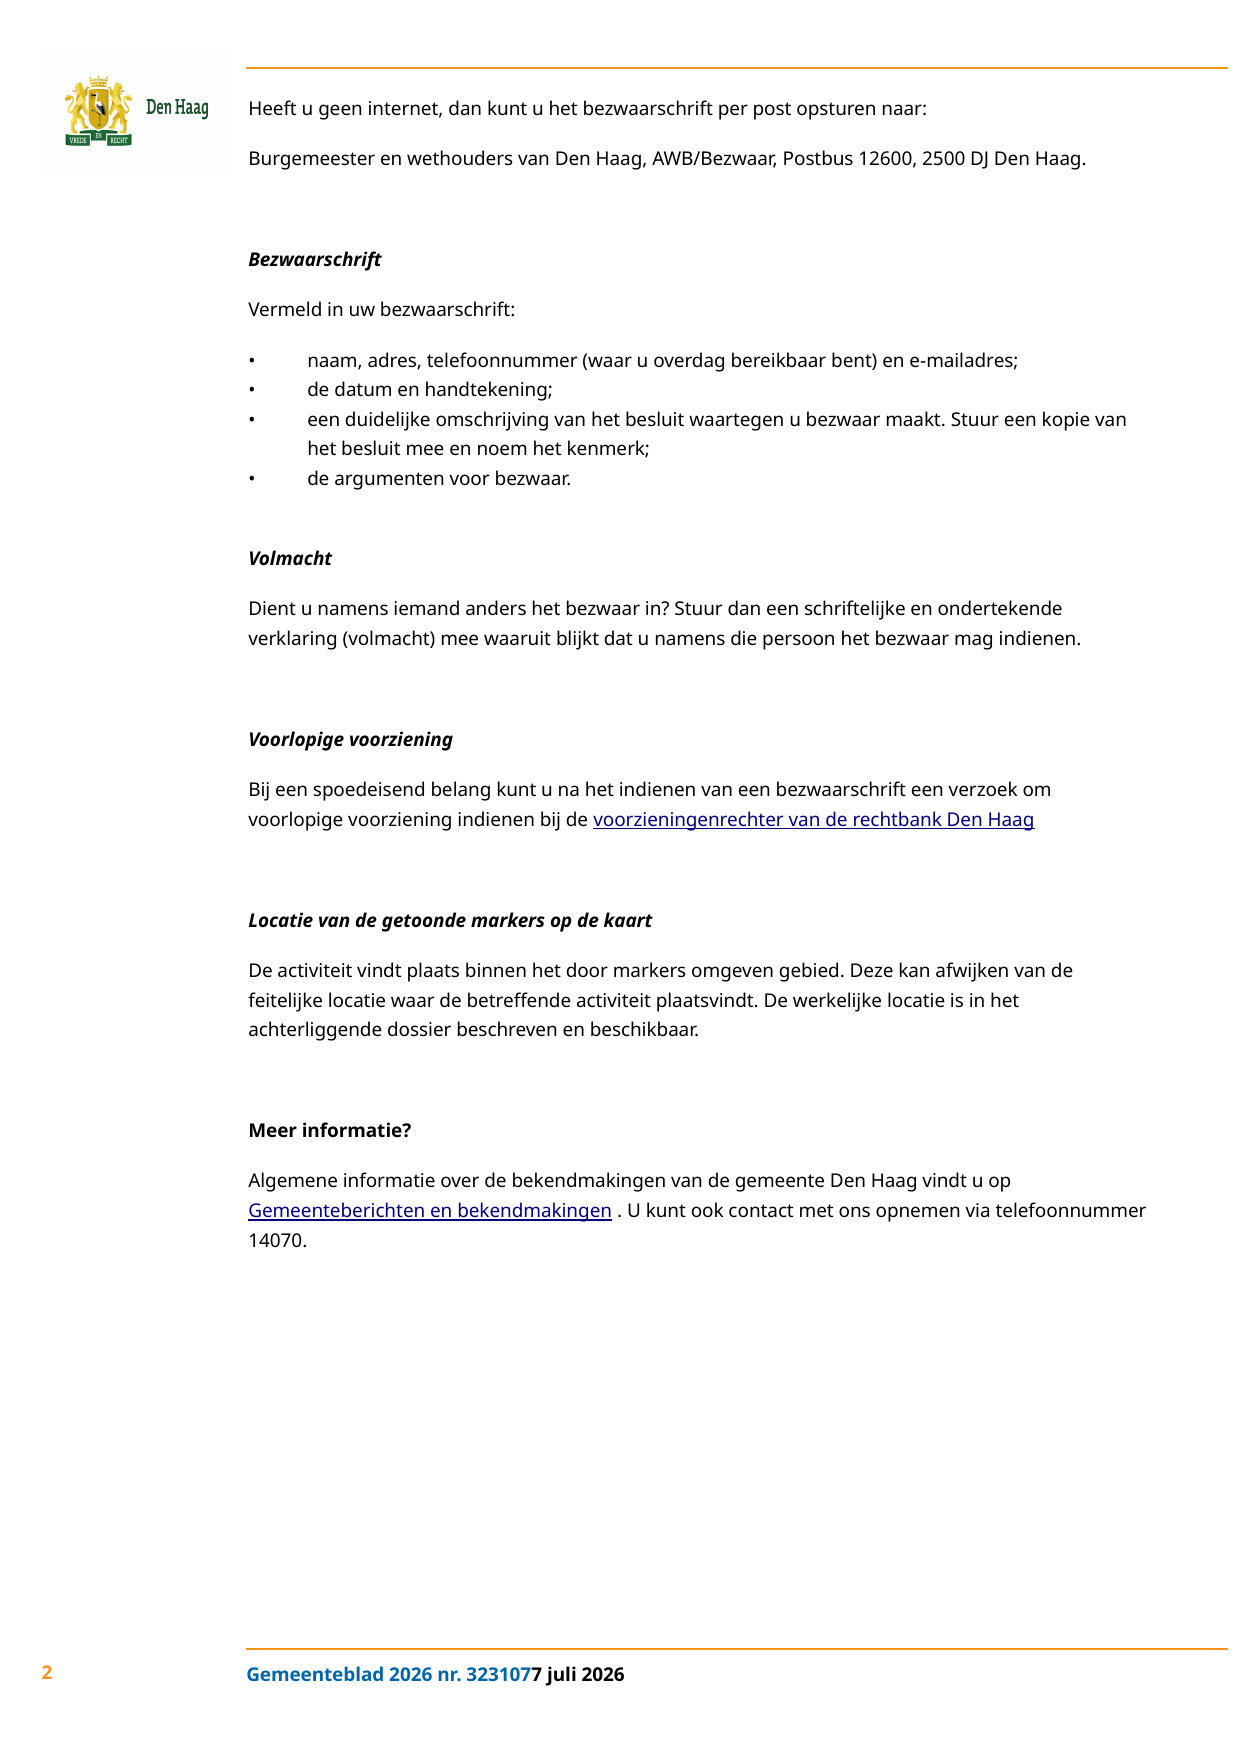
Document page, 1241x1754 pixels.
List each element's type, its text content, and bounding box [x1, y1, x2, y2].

picture [41, 47, 231, 172]
text Burgemeester en wethouders van Den Haag, AWB/Bezwaar, Postbus 12600, 2500 DJ Den Haag. [248, 145, 1152, 171]
text Volmacht [248, 545, 1152, 571]
list de datum en handtekening; [248, 376, 1152, 402]
list de argumenten voor bezwaar. [248, 465, 1152, 491]
list een duidelijke omschrijving van het besluit waartegen u bezwaar maakt. Stuur een kopie van het besluit mee en noem het kenmerk; [248, 406, 1152, 461]
text Heeft u geen internet, dan kunt u het bezwaarschrift per post opsturen naar: [248, 95, 1152, 121]
text De activiteit vindt plaats binnen het door markers omgeven gebied. Deze kan afwijken van de feitelijke locatie waar de betreffende activiteit plaatsvindt. De werkelijke locatie is in het achterliggende dossier beschreven en beschikbaar. [248, 957, 1152, 1042]
text Meer informatie? [248, 1117, 1152, 1143]
text Bezwaarschrift [248, 246, 1152, 272]
text Vermeld in uw bezwaarschrift: [248, 296, 1152, 322]
text Locatie van de getoonde markers op de kaart [248, 907, 1152, 933]
text Dient u namens iemand anders het bezwaar in? Stuur dan een schriftelijke en ondertekende verklaring (volmacht) mee waaruit blijkt dat u namens die persoon het bezwaar mag indienen. [248, 596, 1152, 651]
text Bij een spoedeisend belang kunt u na het indienen van een bezwaarschrift een verzoek om voorlopige voorziening indienen bij de voorzieningenrechter van de rechtbank Den Haag [248, 776, 1152, 832]
text Algemene informatie over de bekendmakingen van de gemeente Den Haag vindt u op Gemeenteberichten en bekendmakingen . U kunt ook contact met ons opnemen via telefoonnummer 14070. [248, 1168, 1152, 1253]
text Voorlopige voorziening [248, 726, 1152, 752]
list naam, adres, telefoonnummer (waar u overdag bereikbaar bent) en e-mailadres; [248, 347, 1152, 373]
